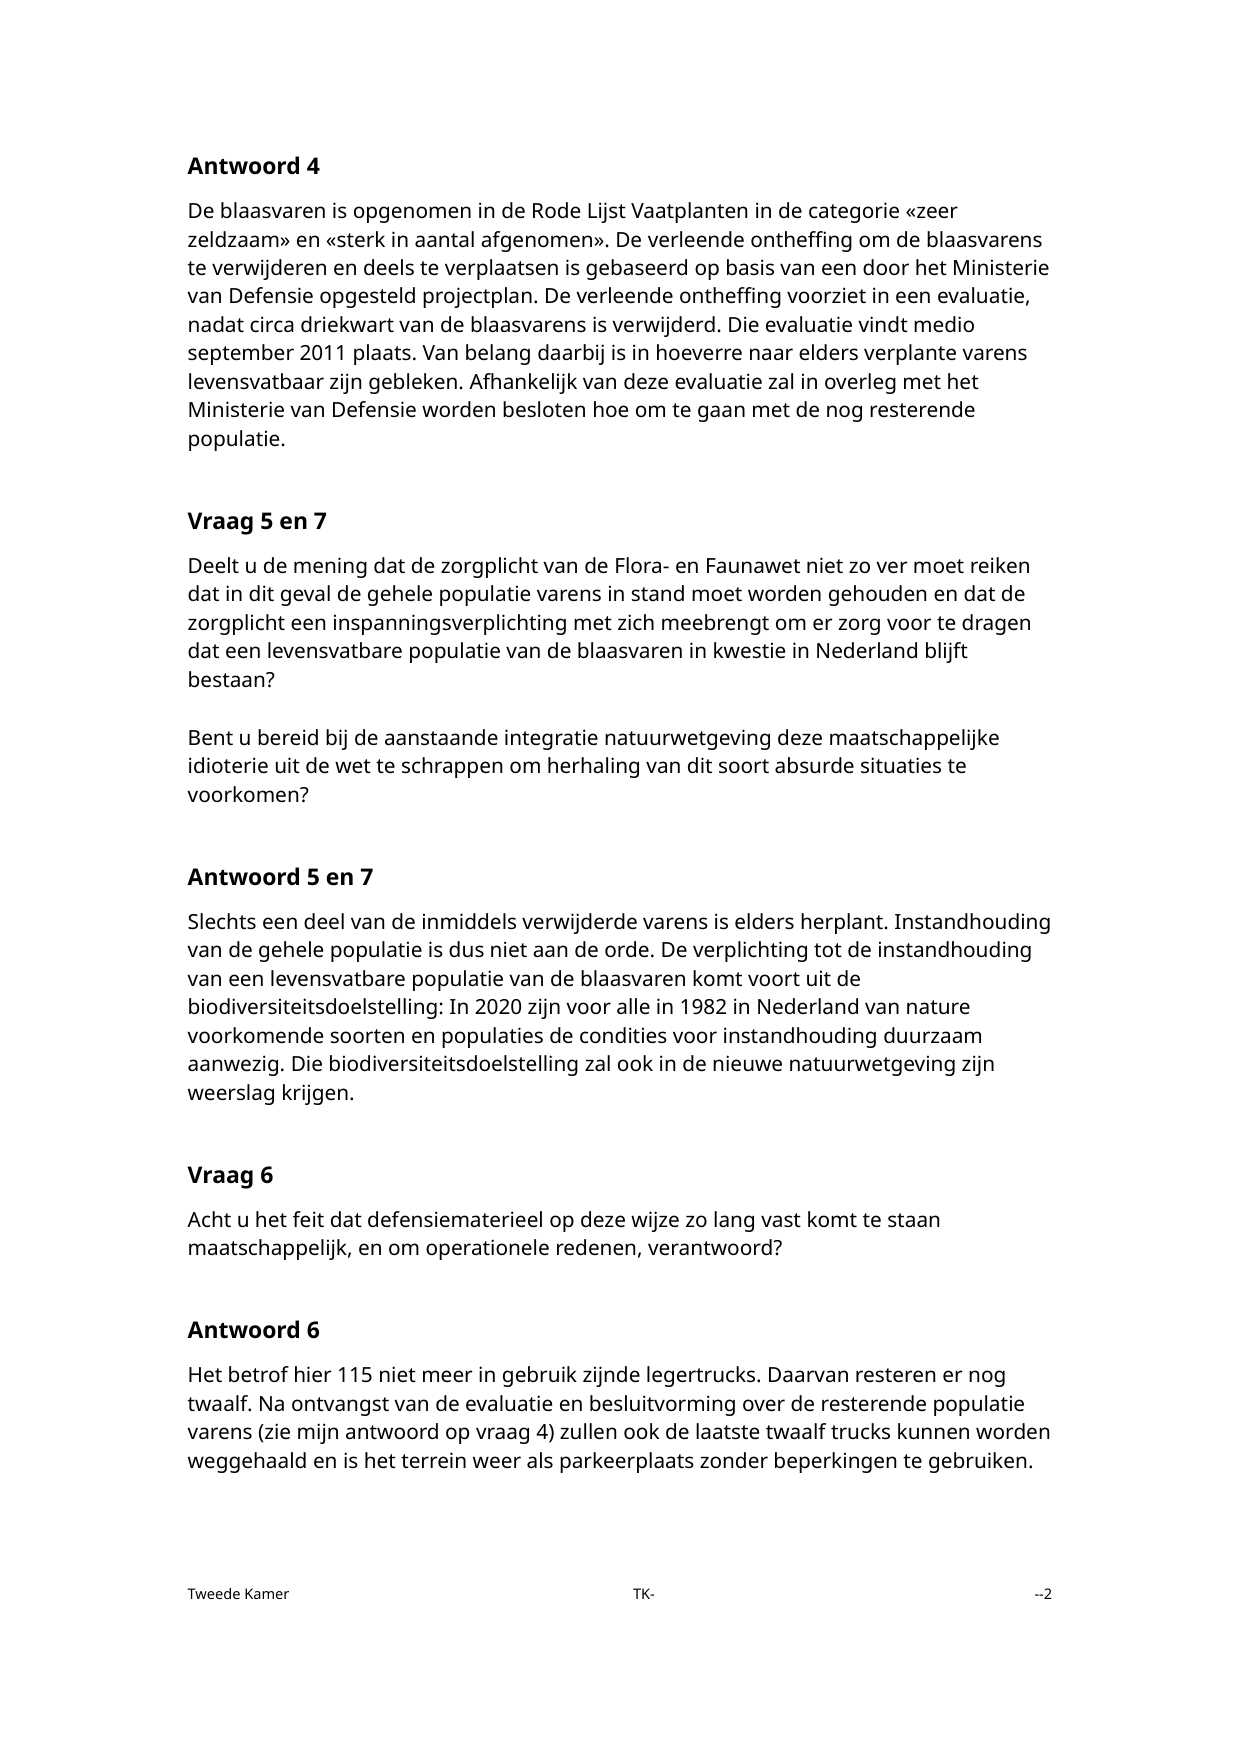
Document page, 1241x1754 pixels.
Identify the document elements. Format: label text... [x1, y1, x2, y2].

text Slechts een deel van de inmiddels verwijderde varens is elders herplant. Instandhouding van de gehele populatie is dus niet aan de orde. De verplichting tot de instandhouding van een levensvatbare populatie van de blaasvaren komt voort uit de biodiversiteitsdoelstelling: In 2020 zijn voor alle in 1982 in Nederland van nature voorkomende soorten en populaties de condities voor instandhouding duurzaam aanwezig. Die biodiversiteitsdoelstelling zal ook in de nieuwe natuurwetgeving zijn weerslag krijgen. [187, 907, 1053, 1106]
text Deelt u de mening dat de zorgplicht van de Flora- en Faunawet niet zo ver moet reiken dat in dit geval de gehele populatie varens in stand moet worden gehouden en dat de zorgplicht een inspanningsverplichting met zich meebrengt om er zorg voor te dragen dat een levensvatbare populatie van de blaasvaren in kwestie in Nederland blijft bestaan? [187, 551, 1053, 693]
subtitle Antwoord 6 [187, 1314, 1053, 1346]
text De blaasvaren is opgenomen in de Rode Lijst Vaatplanten in de categorie «zeer zeldzaam» en «sterk in aantal afgenomen». De verleende ontheffing om de blaasvarens te verwijderen en deels te verplaatsen is gebaseerd op basis van een door het Ministerie van Defensie opgesteld projectplan. De verleende ontheffing voorziet in een evaluatie, nadat circa driekwart van de blaasvarens is verwijderd. Die evaluatie vindt medio september 2011 plaats. Van belang daarbij is in hoeverre naar elders verplante varens levensvatbaar zijn gebleken. Afhankelijk van deze evaluatie zal in overleg met het Ministerie van Defensie worden besloten hoe om te gaan met de nog resterende populatie. [187, 196, 1053, 452]
subtitle Vraag 5 en 7 [187, 505, 1053, 536]
text Het betrof hier 115 niet meer in gebruik zijnde legertrucks. Daarvan resteren er nog twaalf. Na ontvangst van de evaluatie en besluitvorming over de resterende populatie varens (zie mijn antwoord op vraag 4) zullen ook de laatste twaalf trucks kunnen worden weggehaald en is het terrein weer als parkeerplaats zonder beperkingen te gebruiken. [187, 1361, 1053, 1474]
subtitle Antwoord 5 en 7 [187, 861, 1053, 892]
text Acht u het feit dat defensiematerieel op deze wijze zo lang vast komt te staan maatschappelijk, en om operationele redenen, verantwoord? [187, 1205, 1053, 1262]
subtitle Antwoord 4 [187, 150, 1053, 181]
text Bent u bereid bij de aanstaande integratie natuurwetgeving deze maatschappelijke idioterie uit de wet te schrappen om herhaling van dit soort absurde situaties te voorkomen? [187, 723, 1053, 808]
subtitle Vraag 6 [187, 1159, 1053, 1190]
